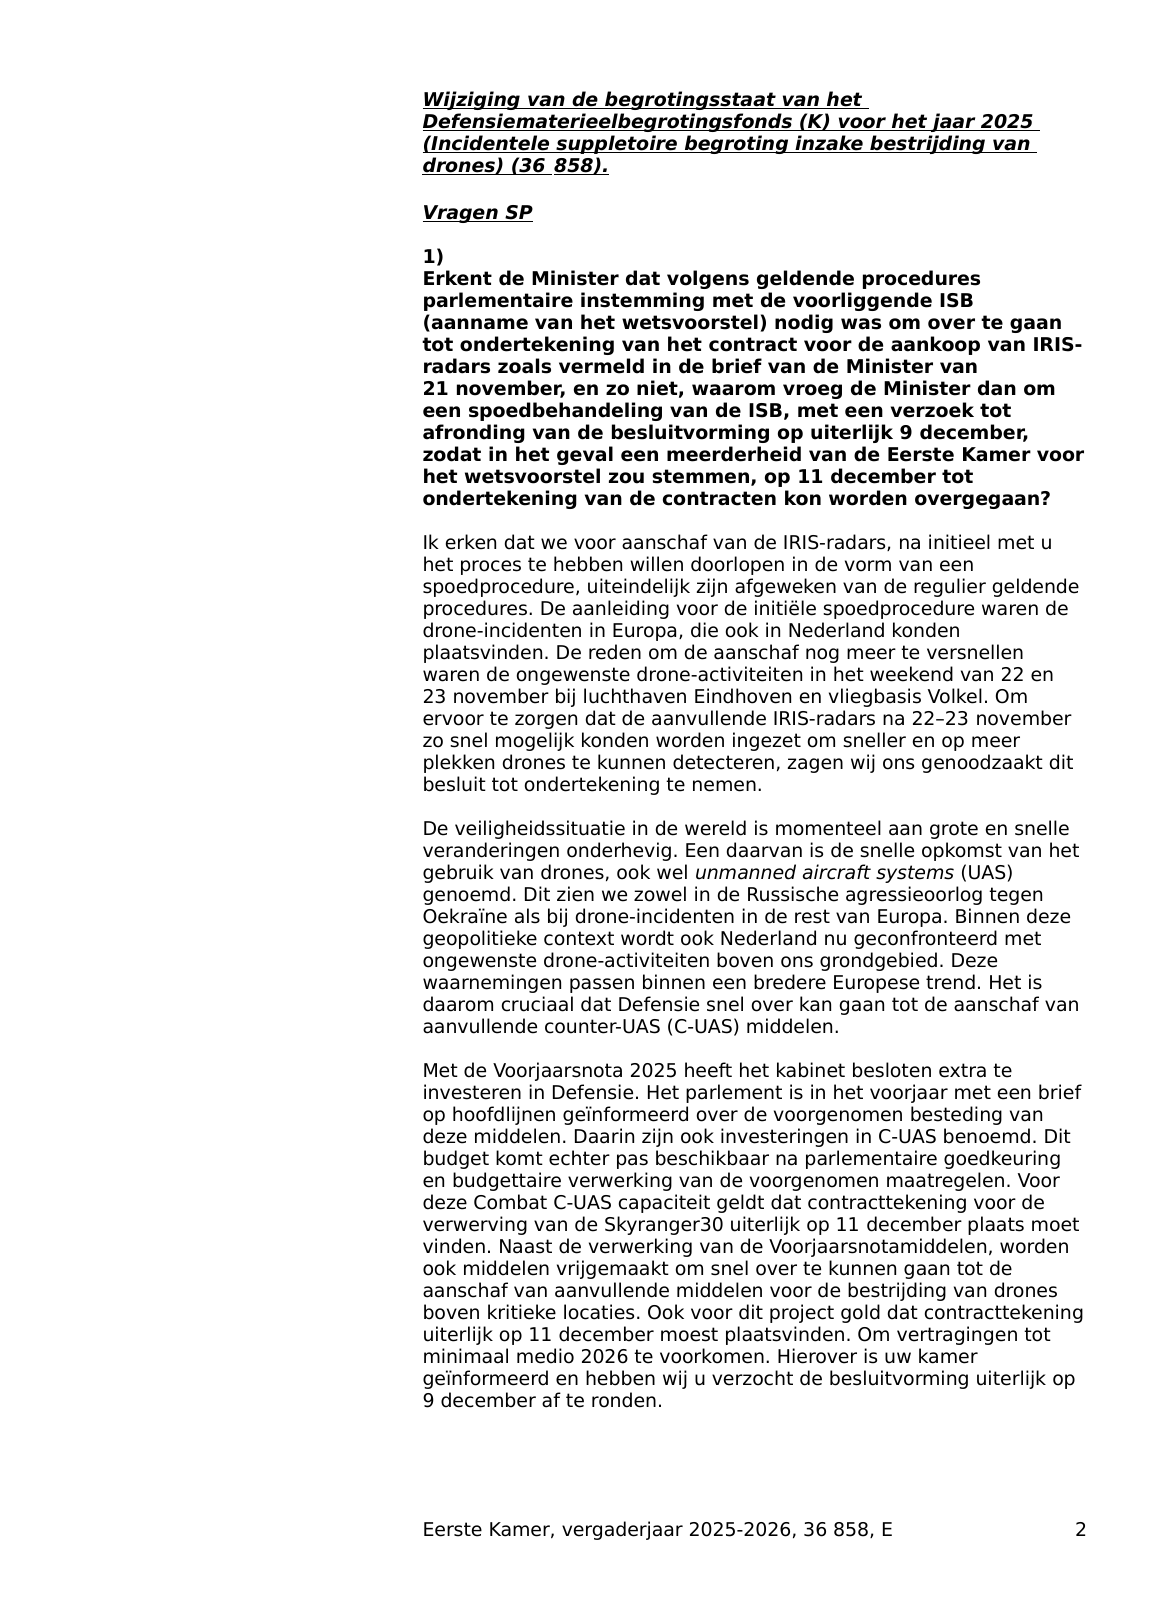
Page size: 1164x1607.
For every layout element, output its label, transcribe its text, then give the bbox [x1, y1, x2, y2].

text Ik erken dat we voor aanschaf van de IRIS-radars, na initieel met u het proces te hebben willen doorlopen in de vorm van een spoedprocedure, uiteindelijk zijn afgeweken van de regulier geldende procedures. De aanleiding voor de initiële spoedprocedure waren de drone-incidenten in Europa, die ook in Nederland konden plaatsvinden. De reden om de aanschaf nog meer te versnellen waren de ongewenste drone-activiteiten in het weekend van 22 en 23 november bij luchthaven Eindhoven en vliegbasis Volkel. Om ervoor te zorgen dat de aanvullende IRIS-radars na 22–23 november zo snel mogelijk konden worden ingezet om sneller en op meer plekken drones te kunnen detecteren, zagen wij ons genoodzaakt dit besluit tot ondertekening te nemen. [422, 532, 1087, 796]
text 1) [422, 246, 1087, 268]
text De veiligheidssituatie in de wereld is momenteel aan grote en snelle veranderingen onderhevig. Een daarvan is de snelle opkomst van het gebruik van drones, ook wel unmanned aircraft systems (UAS) genoemd. Dit zien we zowel in de Russische agressieoorlog tegen Oekraïne als bij drone-incidenten in de rest van Europa. Binnen deze geopolitieke context wordt ook Nederland nu geconfronteerd met ongewenste drone-activiteiten boven ons grondgebied. Deze waarnemingen passen binnen een bredere Europese trend. Het is daarom cruciaal dat Defensie snel over kan gaan tot de aanschaf van aanvullende counter-UAS (C-UAS) middelen. [422, 818, 1087, 1038]
text Erkent de Minister dat volgens geldende procedures parlementaire instemming met de voorliggende ISB (aanname van het wetsvoorstel) nodig was om over te gaan tot ondertekening van het contract voor de aankoop van IRIS-radars zoals vermeld in de brief van de Minister van 21 november, en zo niet, waarom vroeg de Minister dan om een spoedbehandeling van de ISB, met een verzoek tot afronding van de besluitvorming op uiterlijk 9 december, zodat in het geval een meerderheid van de Eerste Kamer voor het wetsvoorstel zou stemmen, op 11 december tot ondertekening van de contracten kon worden overgegaan? [422, 268, 1087, 510]
subtitle Vragen SP [422, 202, 1087, 224]
text Met de Voorjaarsnota 2025 heeft het kabinet besloten extra te investeren in Defensie. Het parlement is in het voorjaar met een brief op hoofdlijnen geïnformeerd over de voorgenomen besteding van deze middelen. Daarin zijn ook investeringen in C-UAS benoemd. Dit budget komt echter pas beschikbaar na parlementaire goedkeuring en budgettaire verwerking van de voorgenomen maatregelen. Voor deze Combat C-UAS capaciteit geldt dat contracttekening voor de verwerving van de Skyranger30 uiterlijk op 11 december plaats moet vinden. Naast de verwerking van de Voorjaarsnotamiddelen, worden ook middelen vrijgemaakt om snel over te kunnen gaan tot de aanschaf van aanvullende middelen voor de bestrijding van drones boven kritieke locaties. Ook voor dit project gold dat contracttekening uiterlijk op 11 december moest plaatsvinden. Om vertragingen tot minimaal medio 2026 te voorkomen. Hierover is uw kamer geïnformeerd en hebben wij u verzocht de besluitvorming uiterlijk op 9 december af te ronden. [422, 1060, 1087, 1412]
subtitle Wijziging van de begrotingsstaat van het Defensiematerieelbegrotingsfonds (K) voor het jaar 2025 (Incidentele suppletoire begroting inzake bestrijding van drones) (36 858). [422, 89, 1087, 177]
